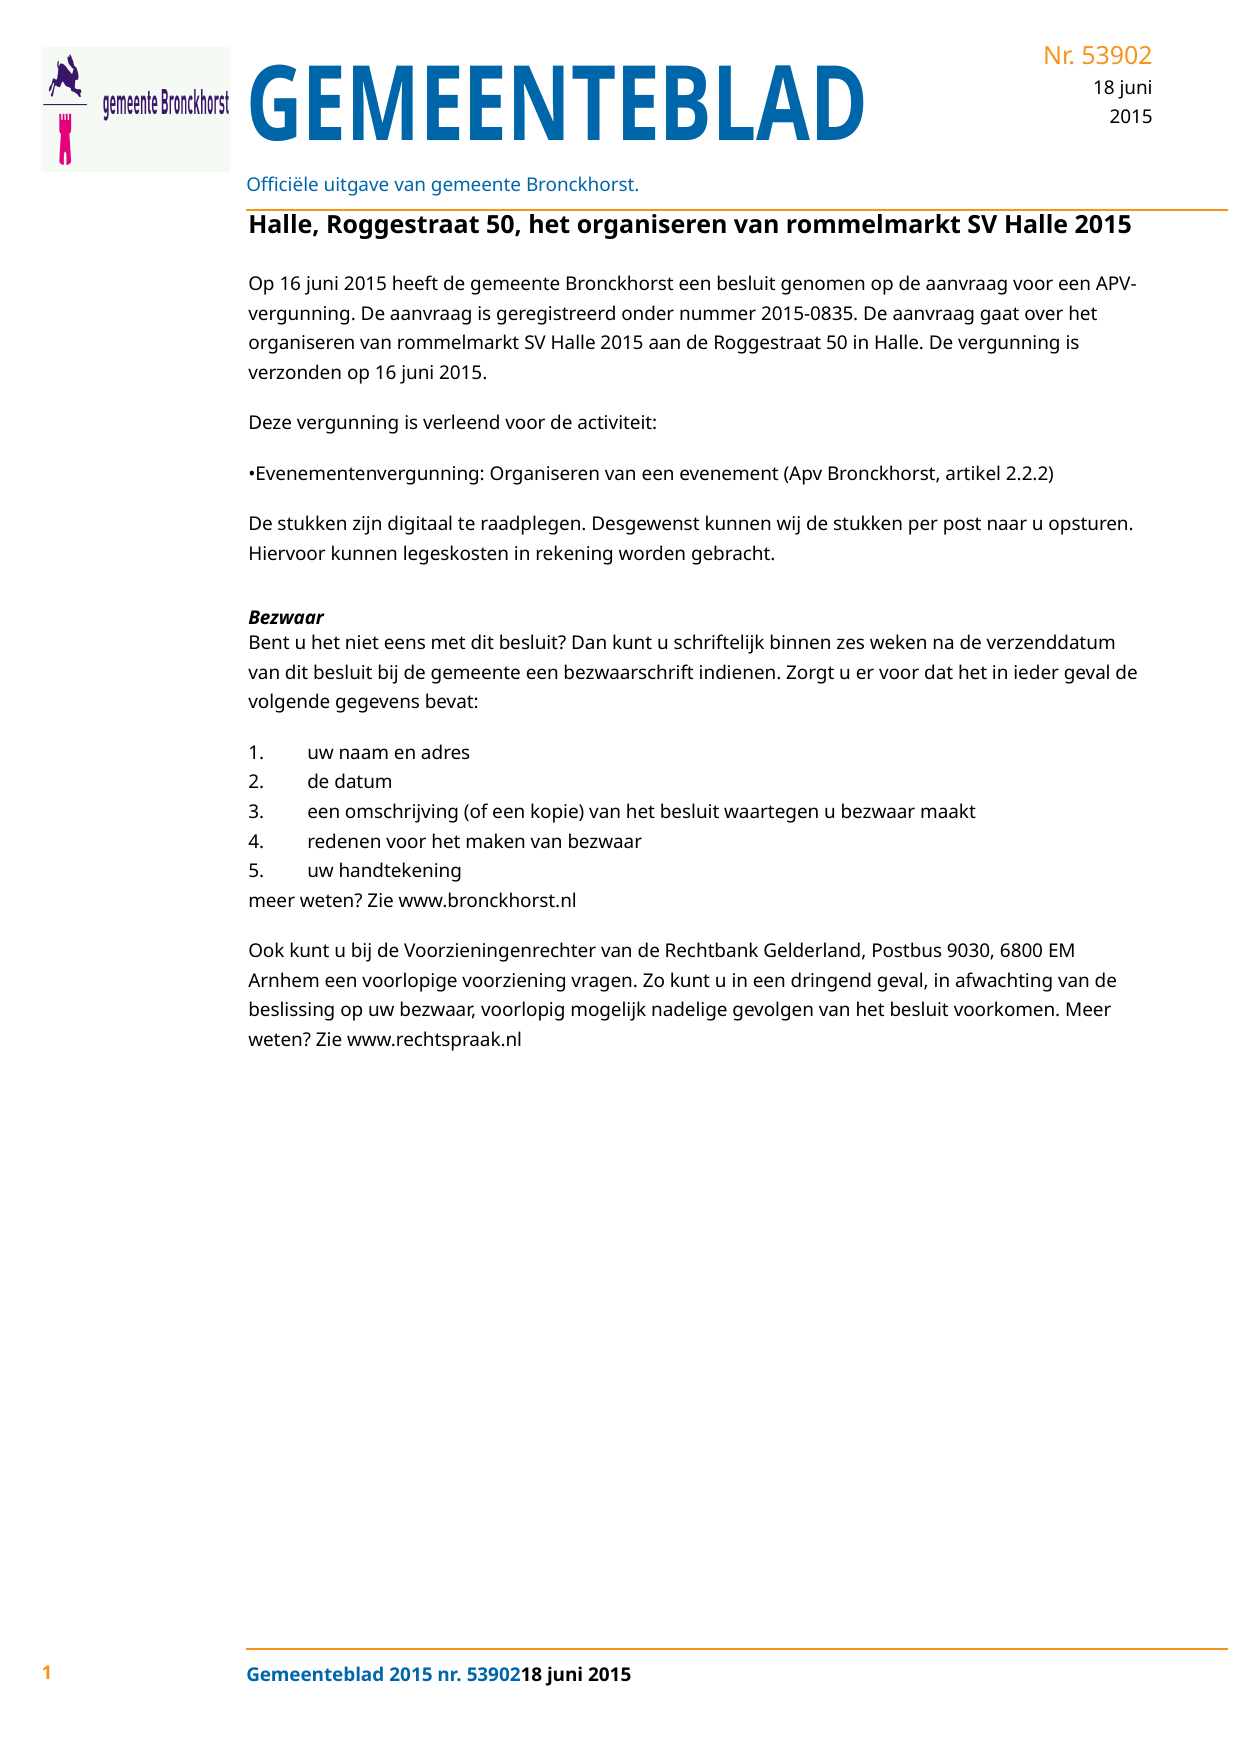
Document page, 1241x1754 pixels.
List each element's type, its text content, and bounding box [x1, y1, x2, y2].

text Halle, Roggestraat 50, het organiseren van rommelmarkt SV Halle 2015 [248, 211, 1152, 241]
text De stukken zijn digitaal te raadplegen. Desgewenst kunnen wij de stukken per post naar u opsturen. Hiervoor kunnen legeskosten in rekening worden gebracht. [248, 510, 1152, 566]
list uw naam en adres [248, 739, 1152, 765]
list redenen voor het maken van bezwaar [248, 828, 1152, 854]
text Bezwaar [248, 604, 1152, 629]
list de datum [248, 769, 1152, 794]
picture [41, 47, 231, 172]
text meer weten? Zie www.bronckhorst.nl [248, 887, 1152, 913]
text Bent u het niet eens met dit besluit? Dan kunt u schriftelijk binnen zes weken na de verzenddatum van dit besluit bij de gemeente een bezwaarschrift indienen. Zorgt u er voor dat het in ieder geval de volgende gegevens bevat: [248, 629, 1152, 714]
text Deze vergunning is verleend voor de activiteit: [248, 409, 1152, 435]
list uw handtekening [248, 857, 1152, 883]
text Ook kunt u bij de Voorzieningenrechter van de Rechtbank Gelderland, Postbus 9030, 6800 EM Arnhem een voorlopige voorziening vragen. Zo kunt u in een dringend geval, in afwachting van de beslissing op uw bezwaar, voorlopig mogelijk nadelige gevolgen van het besluit voorkomen. Meer weten? Zie www.rechtspraak.nl [248, 937, 1152, 1052]
text •Evenementenvergunning: Organiseren van een evenement (Apv Bronckhorst, artikel 2.2.2) [248, 460, 1152, 486]
list een omschrijving (of een kopie) van het besluit waartegen u bezwaar maakt [248, 798, 1152, 824]
text Op 16 juni 2015 heeft de gemeente Bronckhorst een besluit genomen op de aanvraag voor een APV-vergunning. De aanvraag is geregistreerd onder nummer 2015-0835. De aanvraag gaat over het organiseren van rommelmarkt SV Halle 2015 aan de Roggestraat 50 in Halle. De vergunning is verzonden op 16 juni 2015. [248, 270, 1152, 385]
